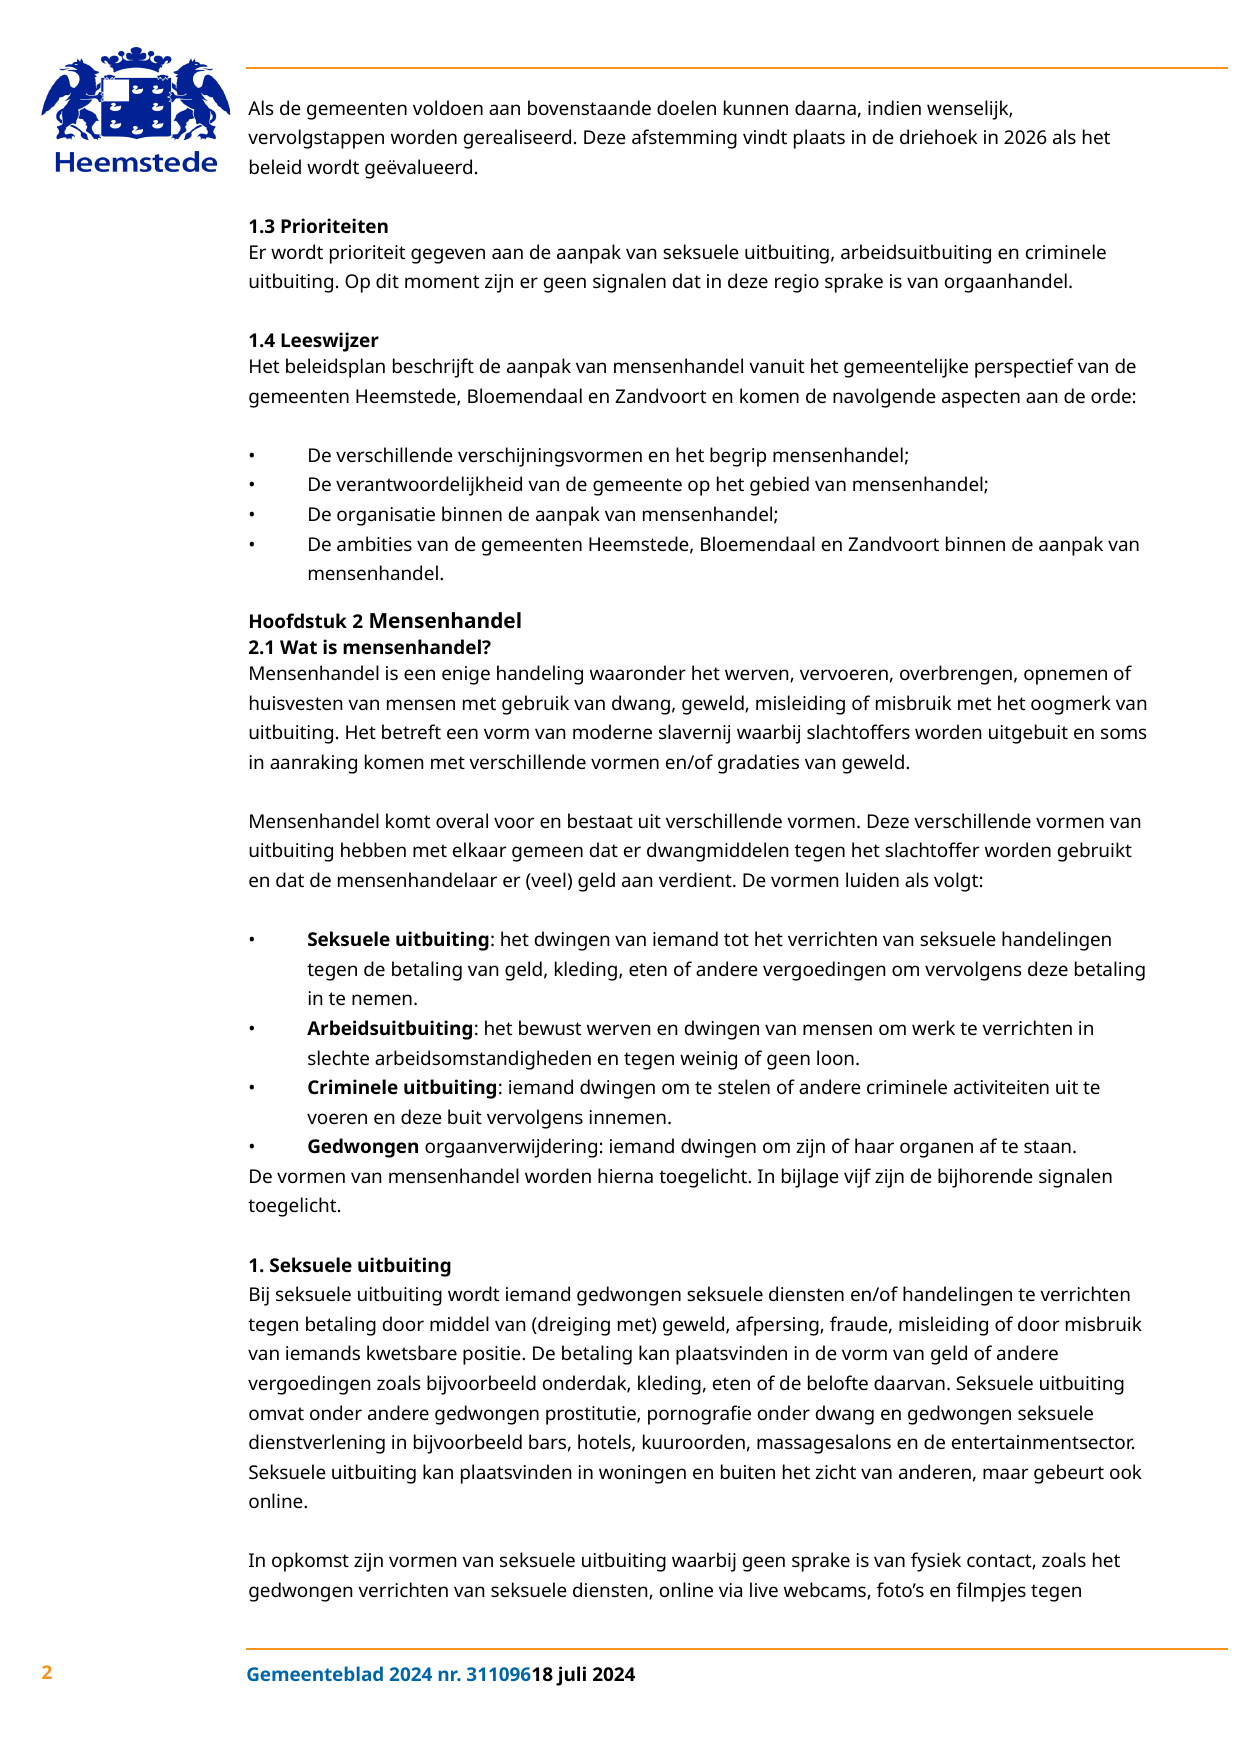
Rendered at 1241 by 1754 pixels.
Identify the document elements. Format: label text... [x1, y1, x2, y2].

text De vormen van mensenhandel worden hierna toegelicht. In bijlage vijf zijn de bijhorende signalen toegelicht. [248, 1163, 1152, 1218]
list Seksuele uitbuiting: het dwingen van iemand tot het verrichten van seksuele handelingen tegen de betaling van geld, kleding, eten of andere vergoedingen om vervolgens deze betaling in te nemen. [248, 926, 1152, 1011]
text Mensenhandel komt overal voor en bestaat uit verschillende vormen. Deze verschillende vormen van uitbuiting hebben met elkaar gemeen dat er dwangmiddelen tegen het slachtoffer worden gebruikt en dat de mensenhandelaar er (veel) geld aan verdient. De vormen luiden als volgt: [248, 808, 1152, 893]
text 1.4 Leeswijzer [248, 328, 1152, 353]
picture [41, 47, 231, 172]
list Criminele uitbuiting: iemand dwingen om te stelen of andere criminele activiteiten uit te voeren en deze buit vervolgens innemen. [248, 1074, 1152, 1130]
text In opkomst zijn vormen van seksuele uitbuiting waarbij geen sprake is van fysiek contact, zoals het gedwongen verrichten van seksuele diensten, online via live webcams, foto’s en filmpjes tegen [248, 1548, 1152, 1603]
list De ambities van de gemeenten Heemstede, Bloemendaal en Zandvoort binnen de aanpak van mensenhandel. [248, 531, 1152, 586]
list De verantwoordelijkheid van de gemeente op het gebied van mensenhandel; [248, 472, 1152, 497]
list Arbeidsuitbuiting: het bewust werven en dwingen van mensen om werk te verrichten in slechte arbeidsomstandigheden en tegen weinig of geen loon. [248, 1015, 1152, 1071]
text Als de gemeenten voldoen aan bovenstaande doelen kunnen daarna, indien wenselijk, vervolgstappen worden gerealiseerd. Deze afstemming vindt plaats in de driehoek in 2026 als het beleid wordt geëvalueerd. [248, 95, 1152, 180]
text Hoofdstuk 2 Mensenhandel [248, 606, 1152, 634]
text Mensenhandel is een enige handeling waaronder het werven, vervoeren, overbrengen, opnemen of huisvesten van mensen met gebruik van dwang, geweld, misleiding of misbruik met het oogmerk van uitbuiting. Het betreft een vorm van moderne slavernij waarbij slachtoffers worden uitgebuit en soms in aanraking komen met verschillende vormen en/of gradaties van geweld. [248, 660, 1152, 775]
list Gedwongen orgaanverwijdering: iemand dwingen om zijn of haar organen af te staan. [248, 1133, 1152, 1159]
text 2.1 Wat is mensenhandel? [248, 634, 1152, 660]
text Het beleidsplan beschrijft de aanpak van mensenhandel vanuit het gemeentelijke perspectief van de gemeenten Heemstede, Bloemendaal en Zandvoort en komen de navolgende aspecten aan de orde: [248, 353, 1152, 409]
text Er wordt prioriteit gegeven aan de aanpak van seksuele uitbuiting, arbeidsuitbuiting en criminele uitbuiting. Op dit moment zijn er geen signalen dat in deze regio sprake is van orgaanhandel. [248, 239, 1152, 294]
text 1. Seksuele uitbuiting [248, 1252, 1152, 1278]
text Bij seksuele uitbuiting wordt iemand gedwongen seksuele diensten en/of handelingen te verrichten tegen betaling door middel van (dreiging met) geweld, afpersing, fraude, misleiding of door misbruik van iemands kwetsbare positie. De betaling kan plaatsvinden in de vorm van geld of andere vergoedingen zoals bijvoorbeeld onderdak, kleding, eten of de belofte daarvan. Seksuele uitbuiting omvat onder andere gedwongen prostitutie, pornografie onder dwang en gedwongen seksuele dienstverlening in bijvoorbeeld bars, hotels, kuuroorden, massagesalons en de entertainmentsector. Seksuele uitbuiting kan plaatsvinden in woningen en buiten het zicht van anderen, maar gebeurt ook online. [248, 1281, 1152, 1514]
text 1.3 Prioriteiten [248, 213, 1152, 239]
list De verschillende verschijningsvormen en het begrip mensenhandel; [248, 442, 1152, 468]
list De organisatie binnen de aanpak van mensenhandel; [248, 501, 1152, 527]
